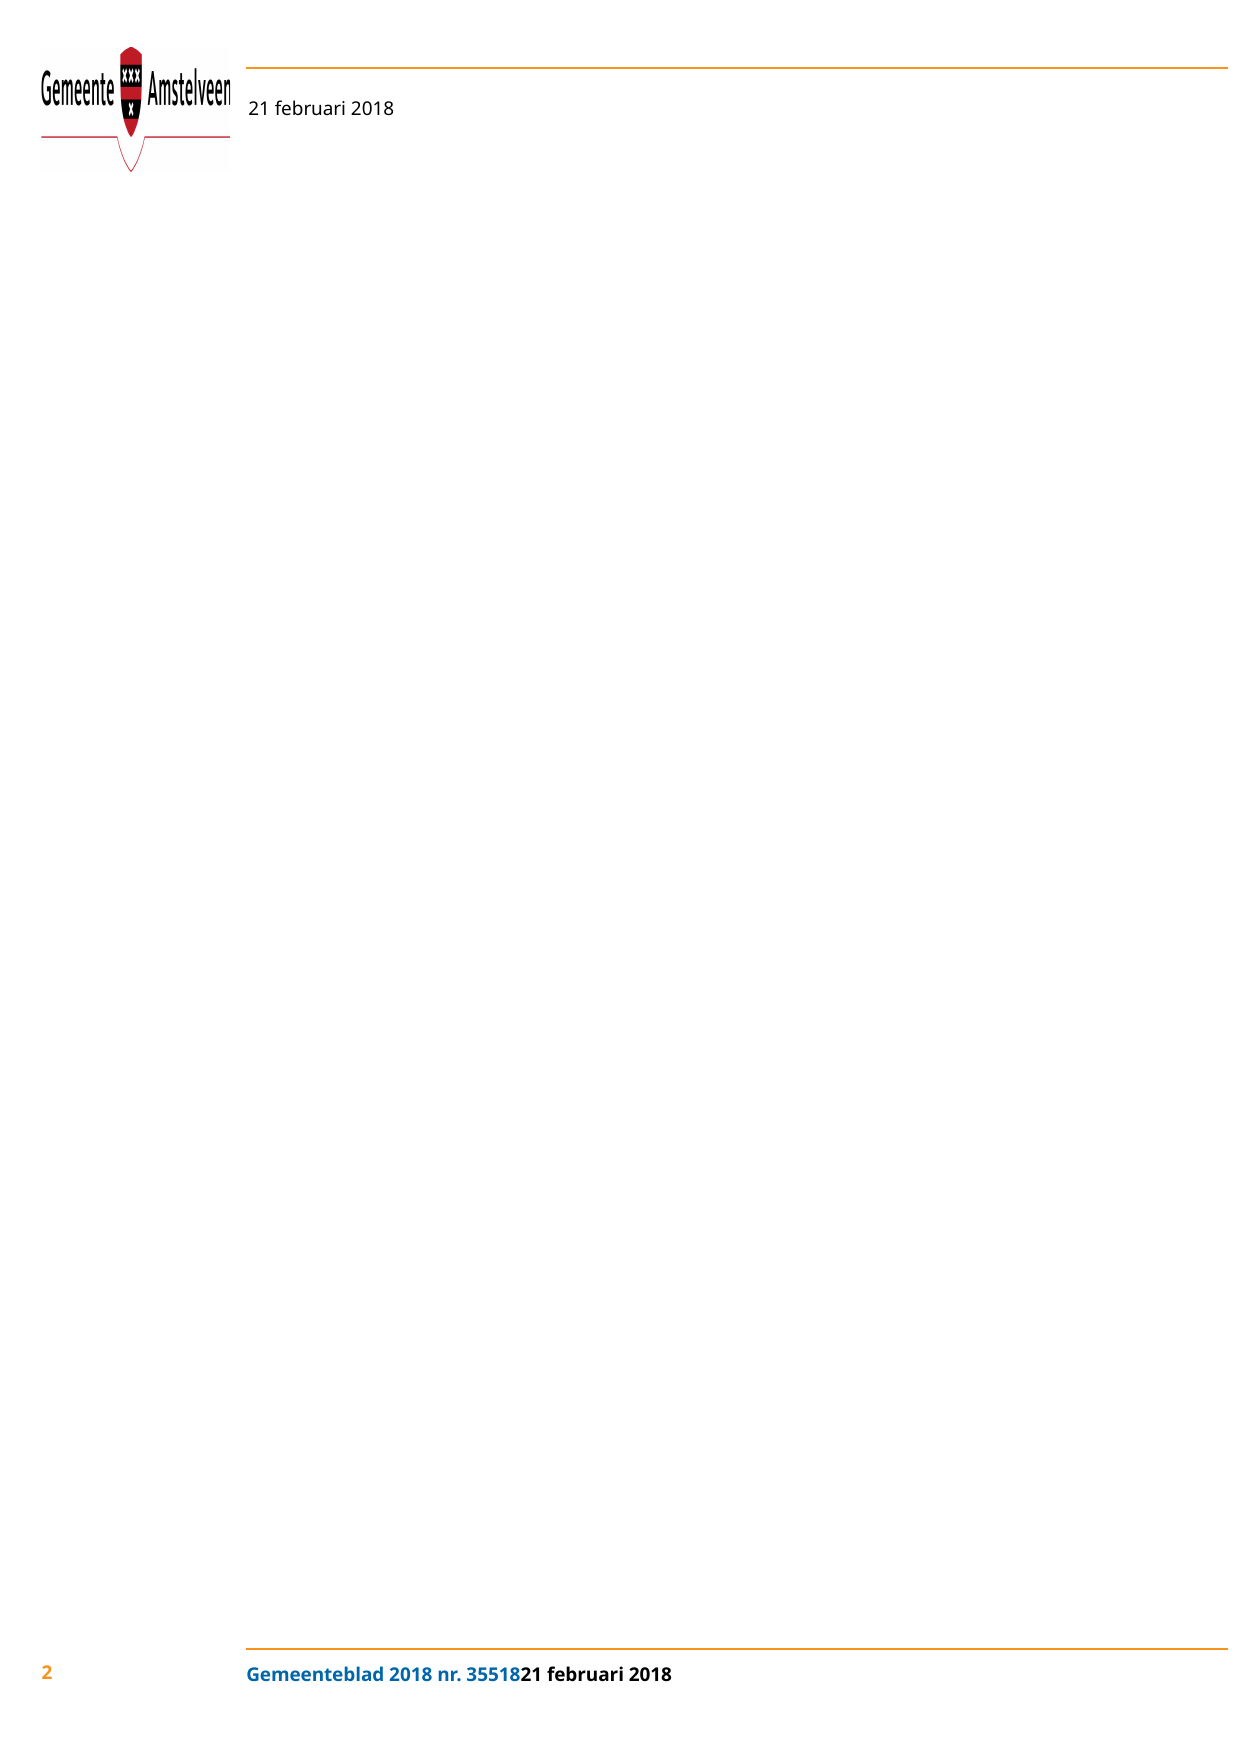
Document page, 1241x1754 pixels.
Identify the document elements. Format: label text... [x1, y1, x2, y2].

text 21 februari 2018 [248, 95, 1152, 121]
picture [41, 47, 231, 172]
